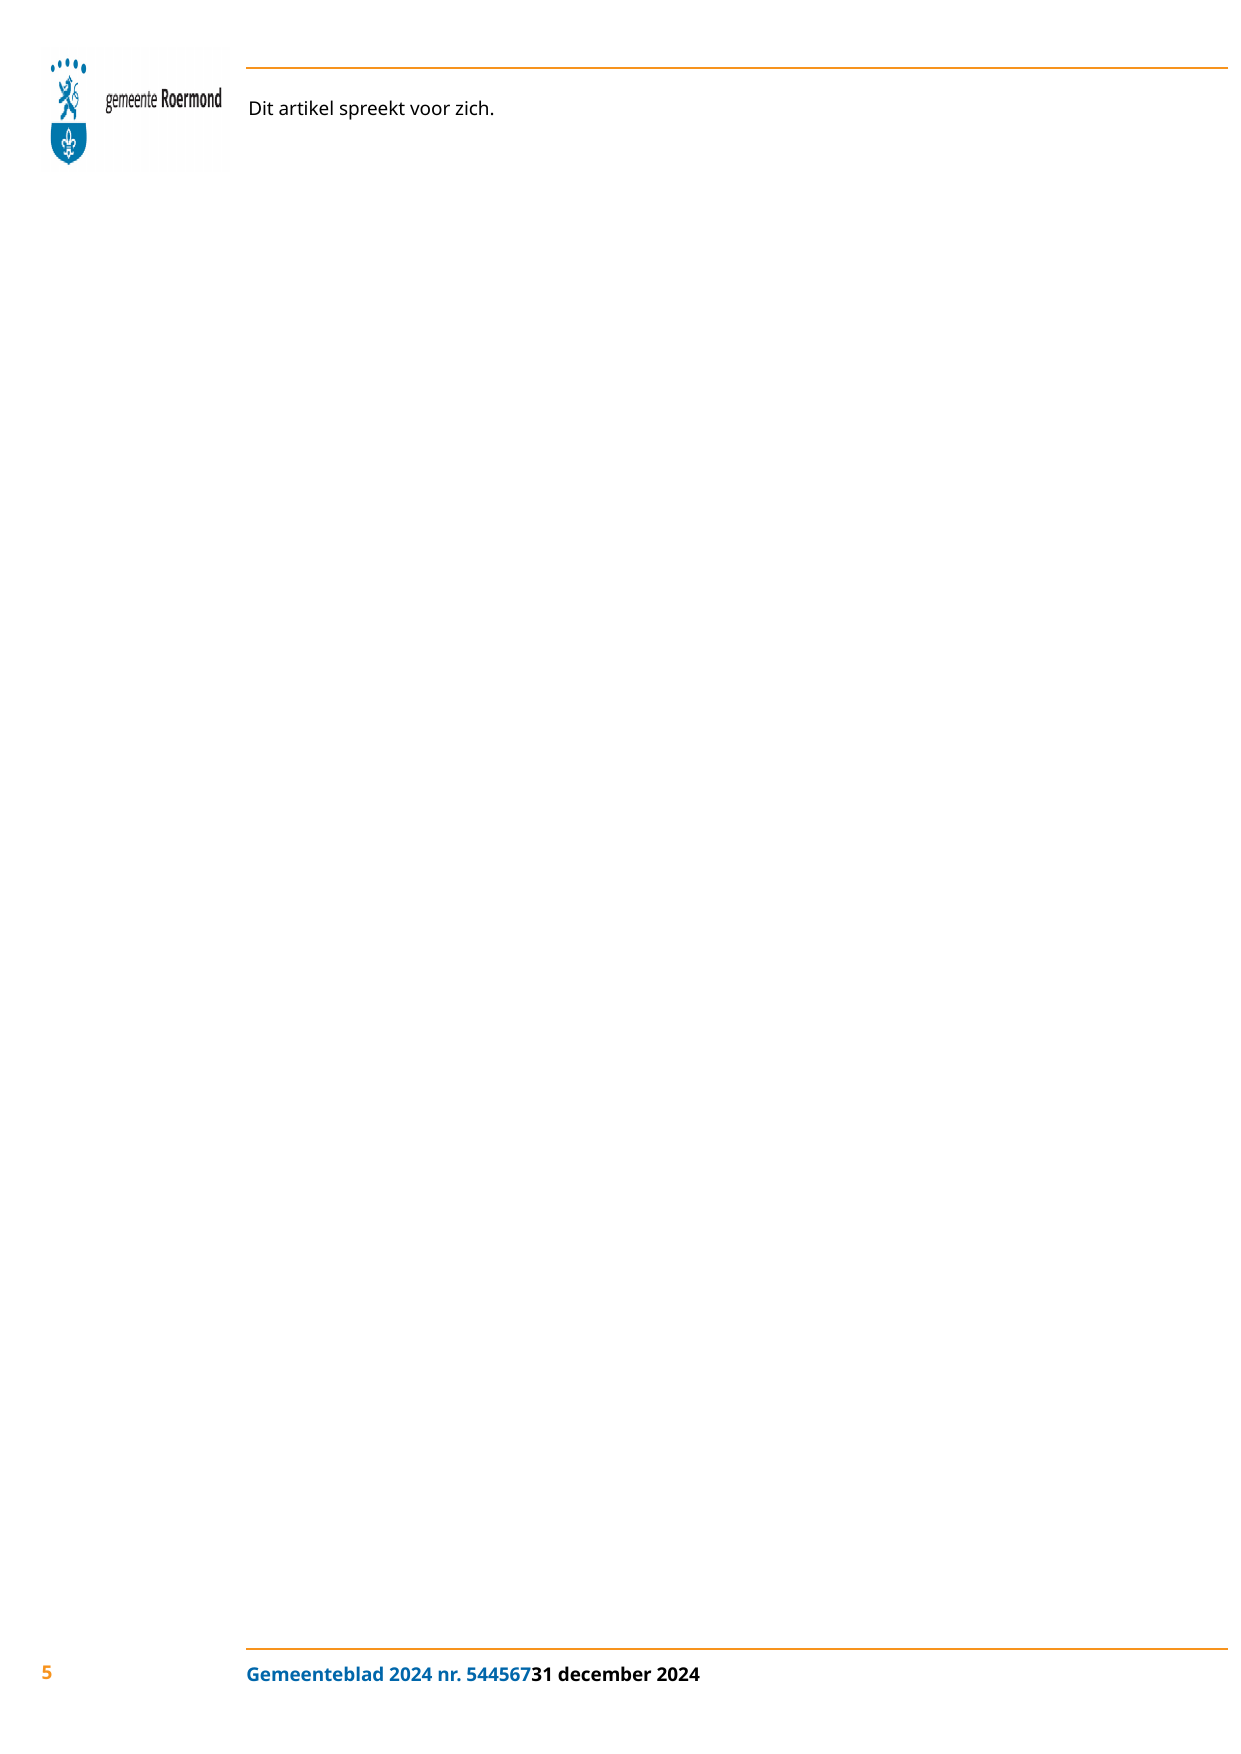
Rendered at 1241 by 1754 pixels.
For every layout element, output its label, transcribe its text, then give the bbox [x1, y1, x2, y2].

text Dit artikel spreekt voor zich. [248, 95, 1152, 121]
picture [41, 47, 231, 172]
